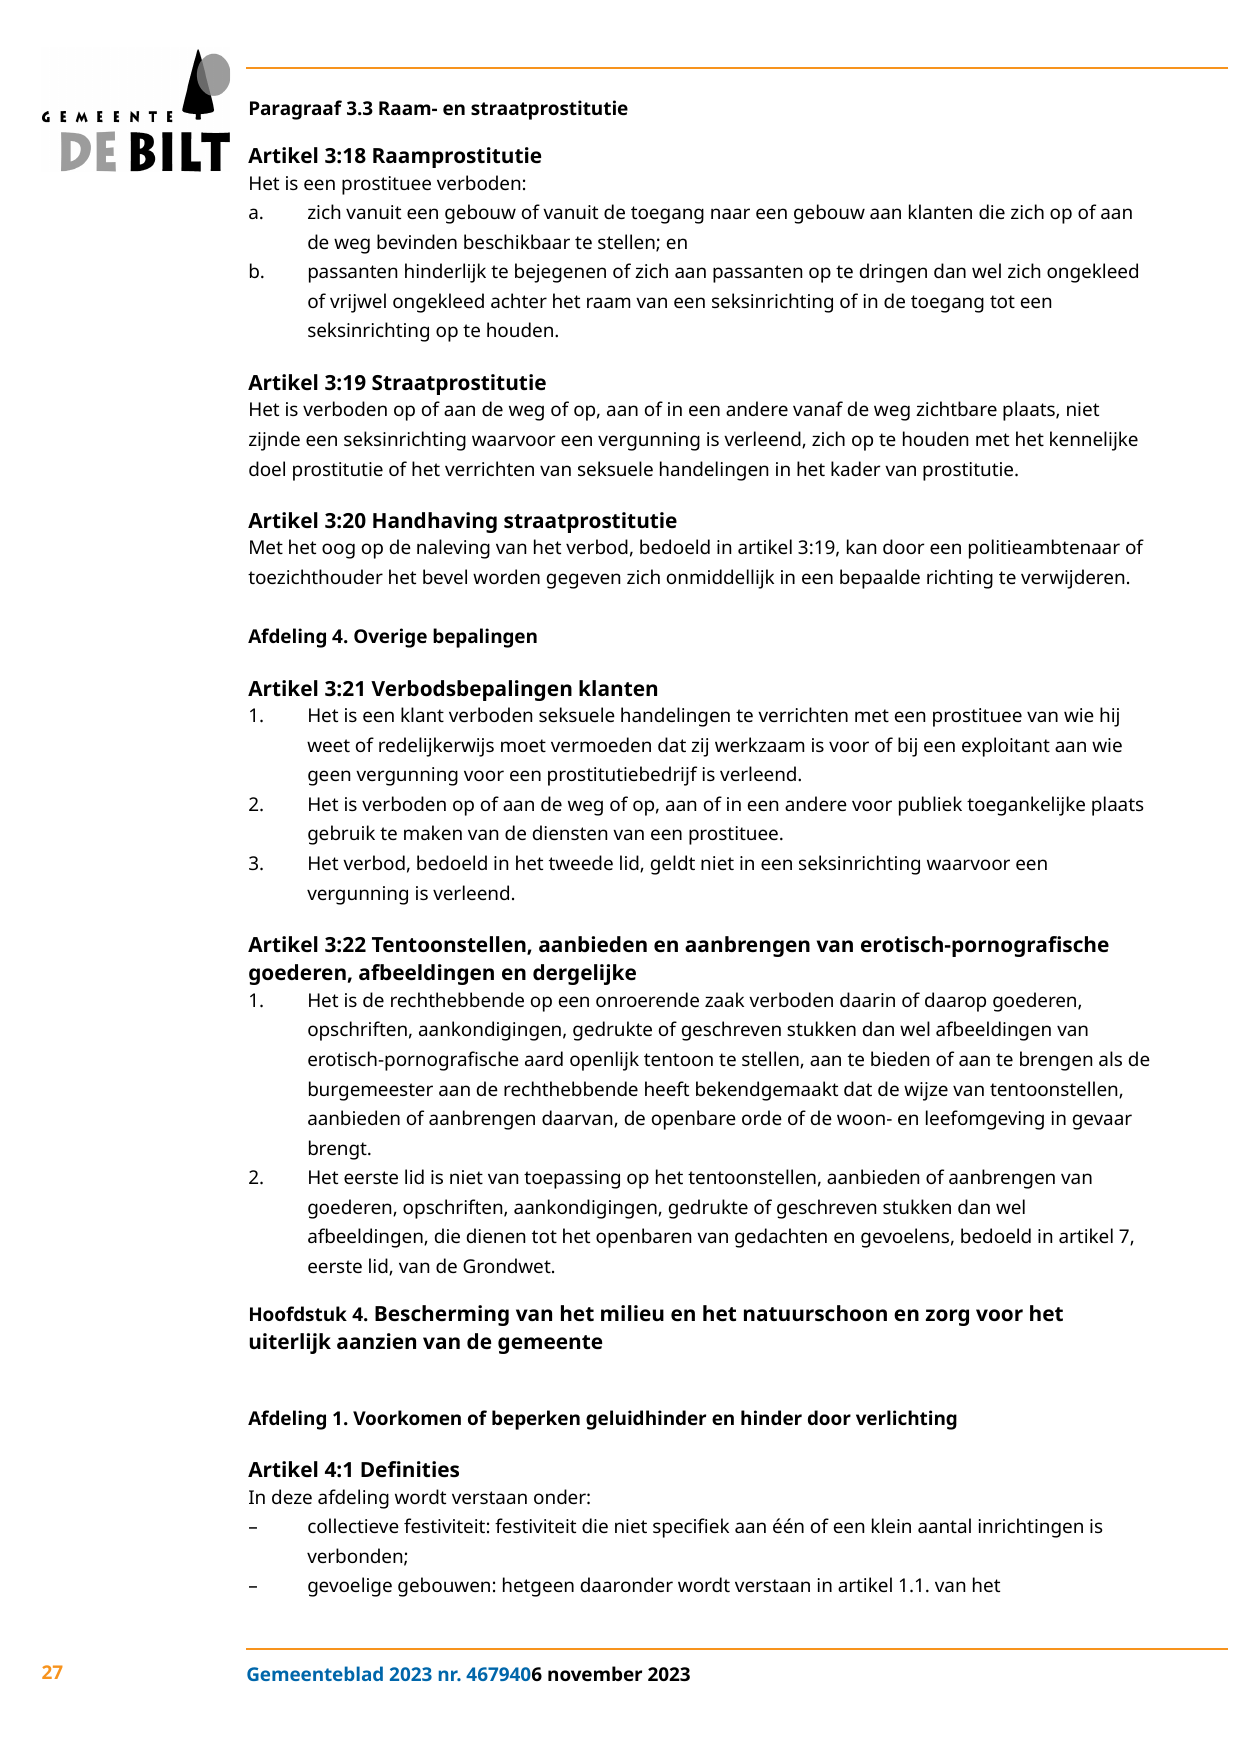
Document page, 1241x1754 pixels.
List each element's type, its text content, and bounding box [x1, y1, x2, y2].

list Het is verboden op of aan de weg of op, aan of in een andere voor publiek toegankelijke plaats gebruik te maken van de diensten van een prostituee. [248, 791, 1152, 846]
text Afdeling 1. Voorkomen of beperken geluidhinder en hinder door verlichting [248, 1405, 1152, 1431]
text Artikel 3:21 Verbodsbepalingen klanten [248, 674, 1152, 702]
text In deze afdeling wordt verstaan onder: [248, 1484, 1152, 1509]
list passanten hinderlijk te bejegenen of zich aan passanten op te dringen dan wel zich ongekleed of vrijwel ongekleed achter het raam van een seksinrichting of in de toegang tot een seksinrichting op te houden. [248, 258, 1152, 343]
list gevoelige gebouwen: hetgeen daaronder wordt verstaan in artikel 1.1. van het [248, 1573, 1152, 1598]
text Paragraaf 3.3 Raam- en straatprostitutie [248, 95, 1152, 121]
list collectieve festiviteit: festiviteit die niet specifiek aan één of een klein aantal inrichtingen is verbonden; [248, 1513, 1152, 1569]
text Artikel 4:1 Definities [248, 1455, 1152, 1484]
list Het verbod, bedoeld in het tweede lid, geldt niet in een seksinrichting waarvoor een vergunning is verleend. [248, 850, 1152, 905]
text Artikel 3:19 Straatprostitutie [248, 368, 1152, 397]
list Het is de rechthebbende op een onroerende zaak verboden daarin of daarop goederen, opschriften, aankondigingen, gedrukte of geschreven stukken dan wel afbeeldingen van erotisch-pornografische aard openlijk tentoon te stellen, aan te bieden of aan te brengen als de burgemeester aan de rechthebbende heeft bekendgemaakt dat de wijze van tentoonstellen, aanbieden of aanbrengen daarvan, de openbare orde of de woon- en leefomgeving in gevaar brengt. [248, 987, 1152, 1161]
list Het eerste lid is niet van toepassing op het tentoonstellen, aanbieden of aanbrengen van goederen, opschriften, aankondigingen, gedrukte of geschreven stukken dan wel afbeeldingen, die dienen tot het openbaren van gedachten en gevoelens, bedoeld in artikel 7, eerste lid, van de Grondwet. [248, 1164, 1152, 1279]
text Afdeling 4. Overige bepalingen [248, 623, 1152, 649]
list zich vanuit een gebouw of vanuit de toegang naar een gebouw aan klanten die zich op of aan de weg bevinden beschikbaar te stellen; en [248, 199, 1152, 255]
picture [41, 47, 231, 172]
text Artikel 3:18 Raamprostitutie [248, 141, 1152, 170]
text Het is verboden op of aan de weg of op, aan of in een andere vanaf de weg zichtbare plaats, niet zijnde een seksinrichting waarvoor een vergunning is verleend, zich op te houden met het kennelijke doel prostitutie of het verrichten van seksuele handelingen in het kader van prostitutie. [248, 397, 1152, 481]
text Artikel 3:22 Tentoonstellen, aanbieden en aanbrengen van erotisch-pornografische goederen, afbeeldingen en dergelijke [248, 930, 1152, 987]
text Hoofdstuk 4. Bescherming van het milieu en het natuurschoon en zorg voor het uiterlijk aanzien van de gemeente [248, 1299, 1152, 1356]
text Het is een prostituee verboden: [248, 170, 1152, 196]
text Artikel 3:20 Handhaving straatprostitutie [248, 506, 1152, 534]
list Het is een klant verboden seksuele handelingen te verrichten met een prostituee van wie hij weet of redelijkerwijs moet vermoeden dat zij werkzaam is voor of bij een exploitant aan wie geen vergunning voor een prostitutiebedrijf is verleend. [248, 702, 1152, 787]
text Met het oog op de naleving van het verbod, bedoeld in artikel 3:19, kan door een politieambtenaar of toezichthouder het bevel worden gegeven zich onmiddellijk in een bepaalde richting te verwijderen. [248, 534, 1152, 590]
